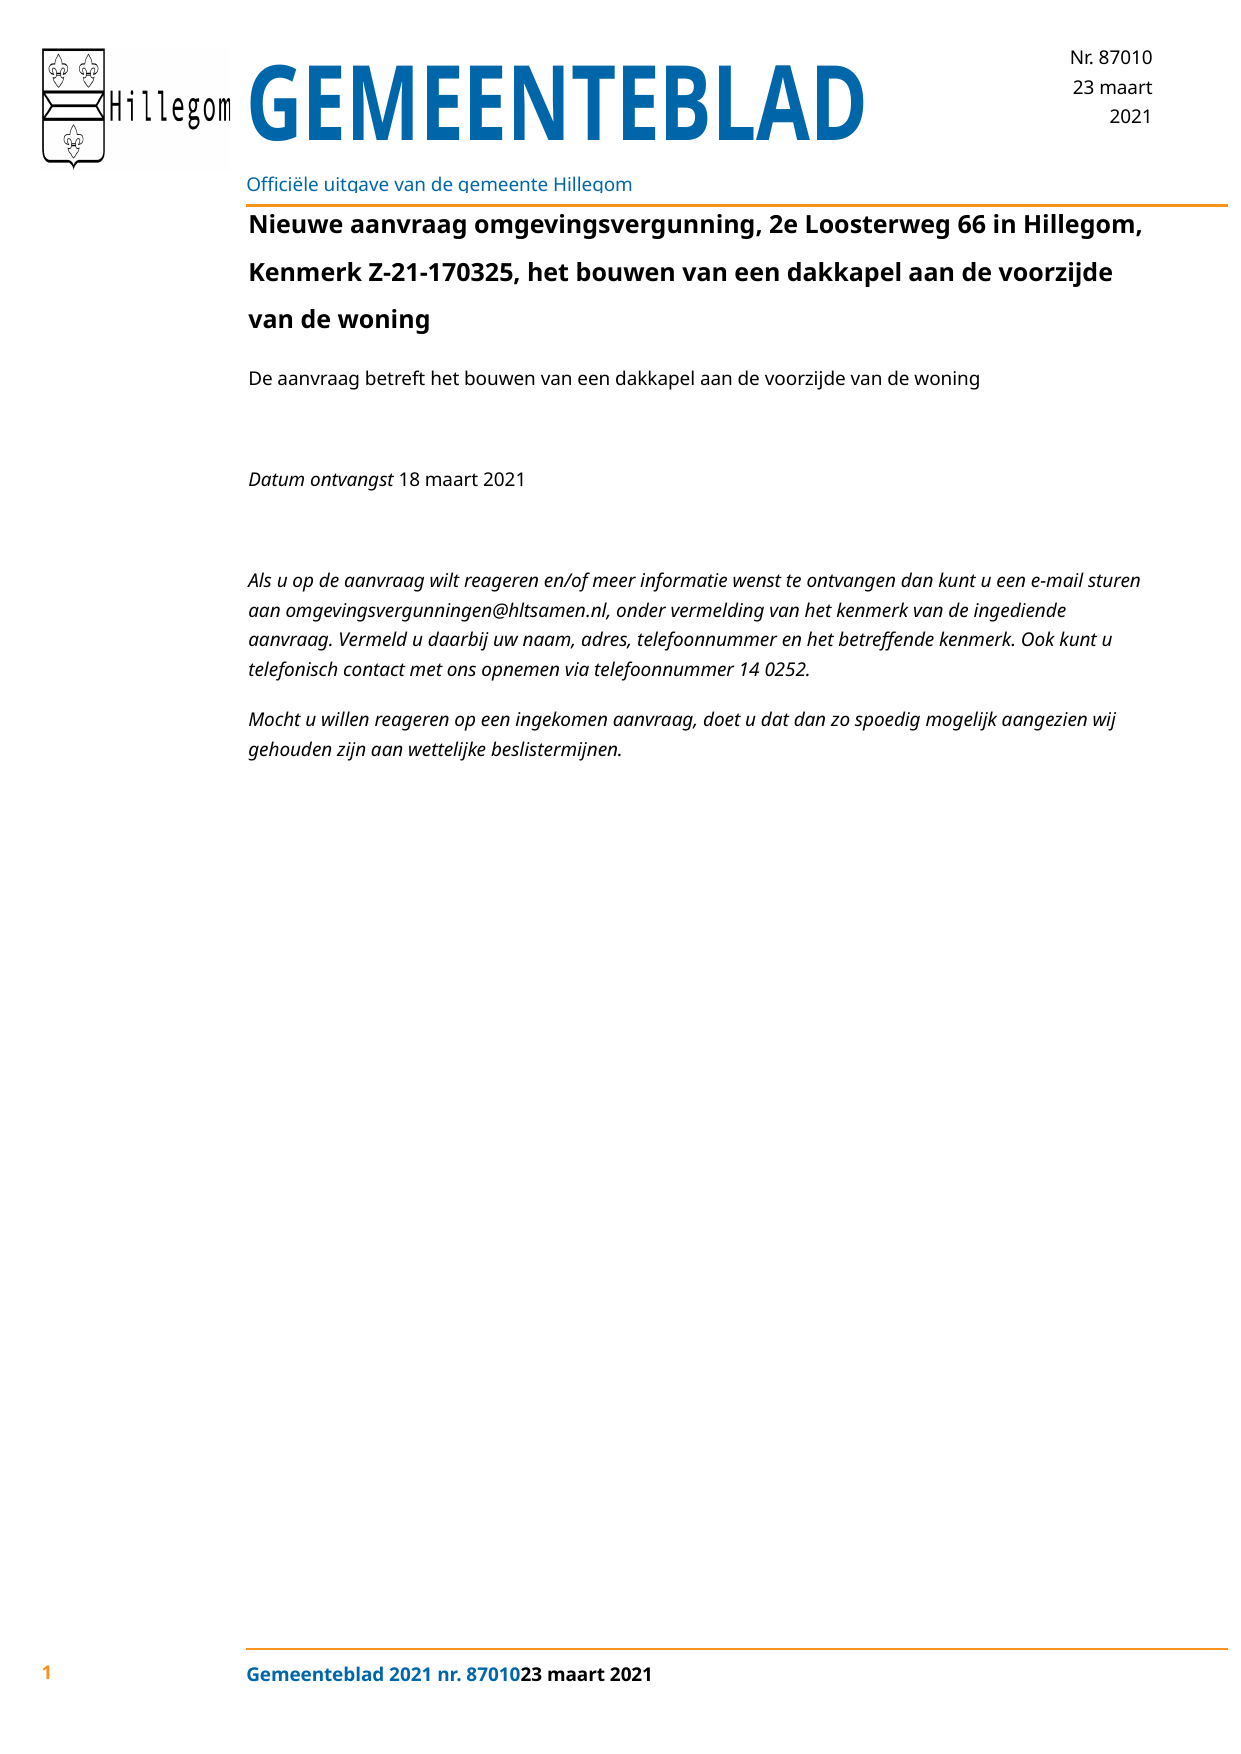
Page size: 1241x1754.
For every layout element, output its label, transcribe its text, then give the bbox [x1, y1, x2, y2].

text Nieuwe aanvraag omgevingsvergunning, 2e Loosterweg 66 in Hillegom, Kenmerk Z-21-170325, het bouwen van een dakkapel aan de voorzijde van de woning [248, 207, 1152, 336]
text Als u op de aanvraag wilt reageren en/of meer informatie wenst te ontvangen dan kunt u een e-mail sturen aan omgevingsvergunningen@hltsamen.nl, onder vermelding van het kenmerk van de ingediende aanvraag. Vermeld u daarbij uw naam, adres, telefoonnummer en het betreffende kenmerk. Ook kunt u telefonisch contact met ons opnemen via telefoonnummer 14 0252. [248, 567, 1152, 682]
text De aanvraag betreft het bouwen van een dakkapel aan de voorzijde van de woning [248, 366, 1152, 391]
text Mocht u willen reageren op een ingekomen aanvraag, doet u dat dan zo spoedig mogelijk aangezien wij gehouden zijn aan wettelijke beslistermijnen. [248, 706, 1152, 762]
text Datum ontvangst 18 maart 2021 [248, 466, 1152, 492]
picture [41, 47, 231, 172]
